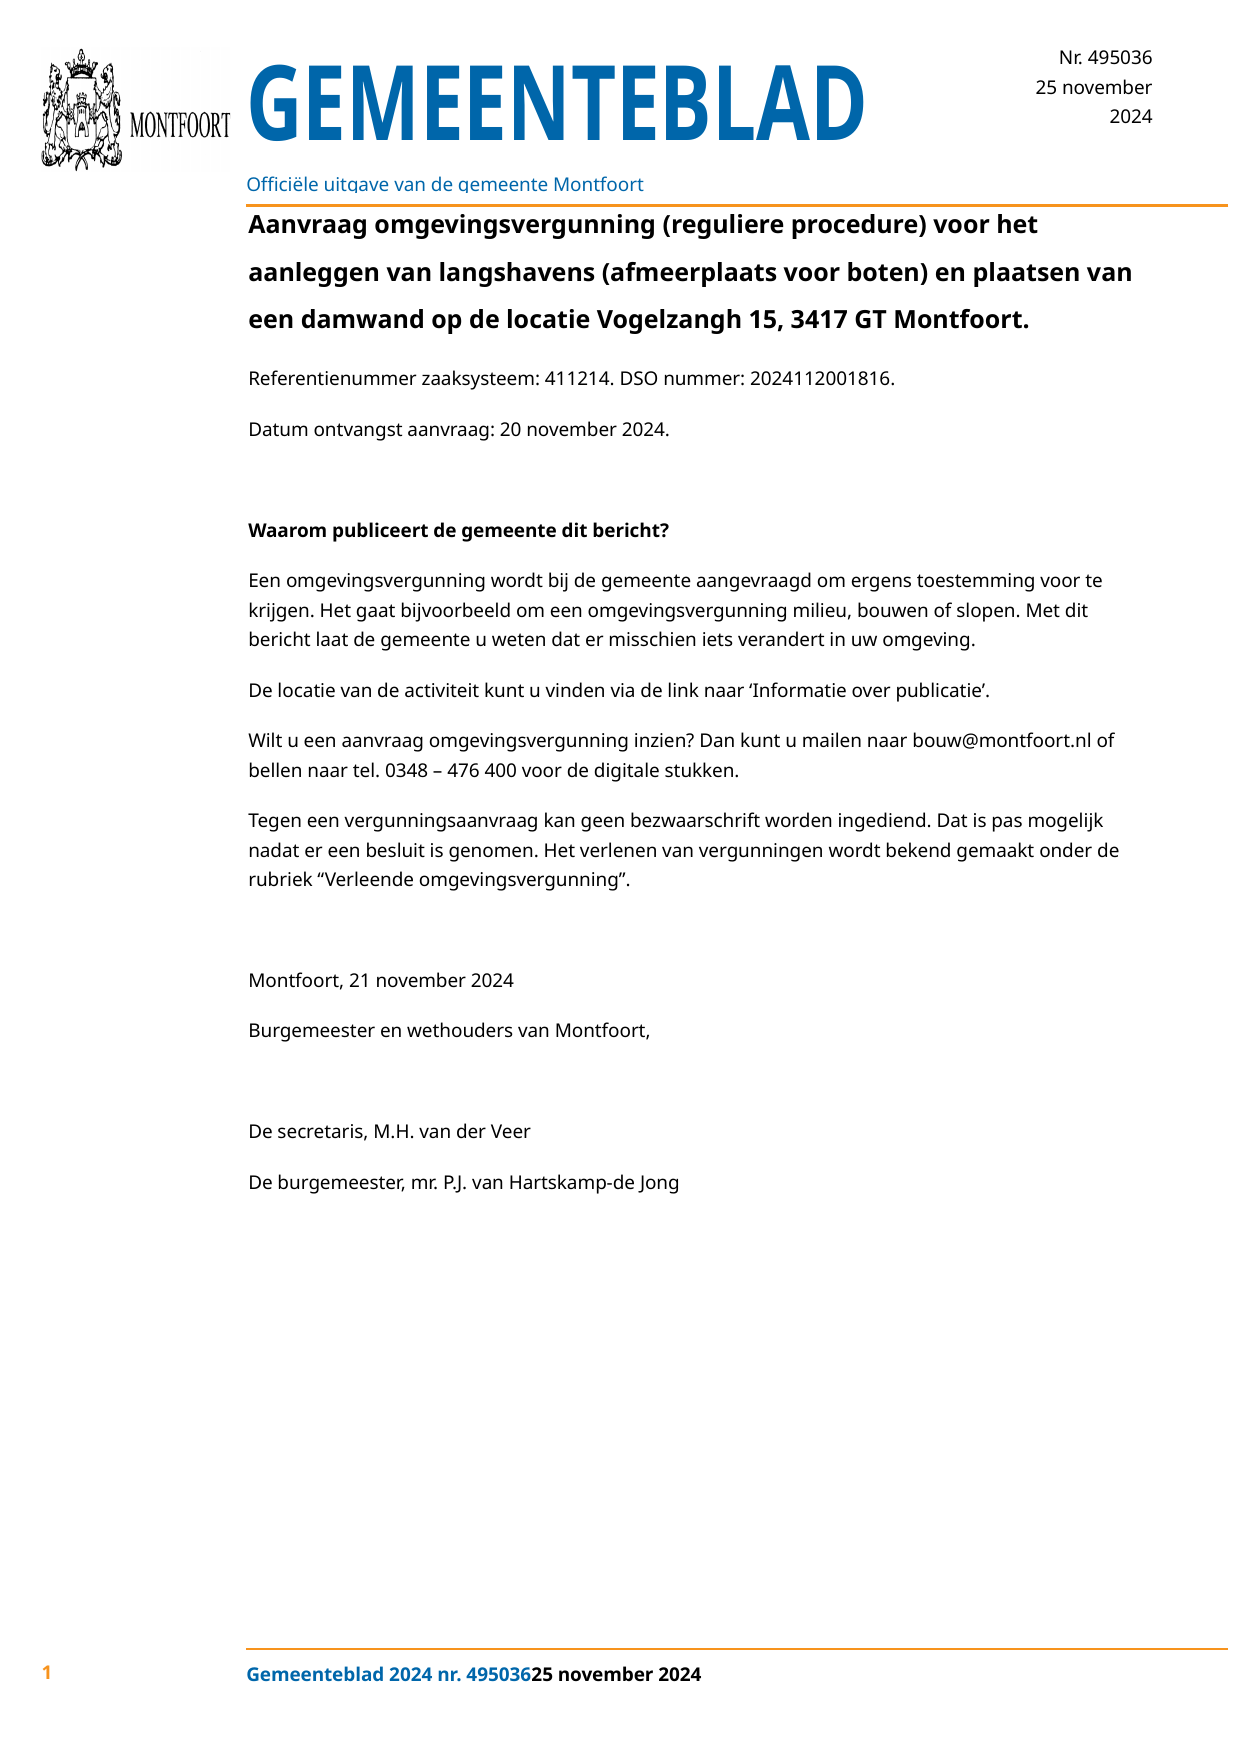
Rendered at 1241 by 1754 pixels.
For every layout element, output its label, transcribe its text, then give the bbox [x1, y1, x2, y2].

text Tegen een vergunningsaanvraag kan geen bezwaarschrift worden ingediend. Dat is pas mogelijk nadat er een besluit is genomen. Het verlenen van vergunningen wordt bekend gemaakt onder de rubriek “Verleende omgevingsvergunning”. [248, 807, 1152, 892]
text De secretaris, M.H. van der Veer [248, 1118, 1152, 1144]
text Montfoort, 21 november 2024 [248, 967, 1152, 993]
text Burgemeester en wethouders van Montfoort, [248, 1018, 1152, 1043]
text Waarom publiceert de gemeente dit bericht? [248, 517, 1152, 542]
text De burgemeester, mr. P.J. van Hartskamp-de Jong [248, 1169, 1152, 1194]
text Wilt u een aanvraag omgevingsvergunning inzien? Dan kunt u mailen naar bouw@montfoort.nl of bellen naar tel. 0348 – 476 400 voor de digitale stukken. [248, 727, 1152, 782]
text De locatie van de activiteit kunt u vinden via de link naar ‘Informatie over publicatie’. [248, 677, 1152, 702]
text Datum ontvangst aanvraag: 20 november 2024. [248, 416, 1152, 442]
text Referentienummer zaaksysteem: 411214. DSO nummer: 2024112001816. [248, 366, 1152, 391]
text Een omgevingsvergunning wordt bij de gemeente aangevraagd om ergens toestemming voor te krijgen. Het gaat bijvoorbeeld om een omgevingsvergunning milieu, bouwen of slopen. Met dit bericht laat de gemeente u weten dat er misschien iets verandert in uw omgeving. [248, 567, 1152, 652]
picture [41, 47, 231, 172]
text Aanvraag omgevingsvergunning (reguliere procedure) voor het aanleggen van langshavens (afmeerplaats voor boten) en plaatsen van een damwand op de locatie Vogelzangh 15, 3417 GT Montfoort. [248, 207, 1152, 336]
